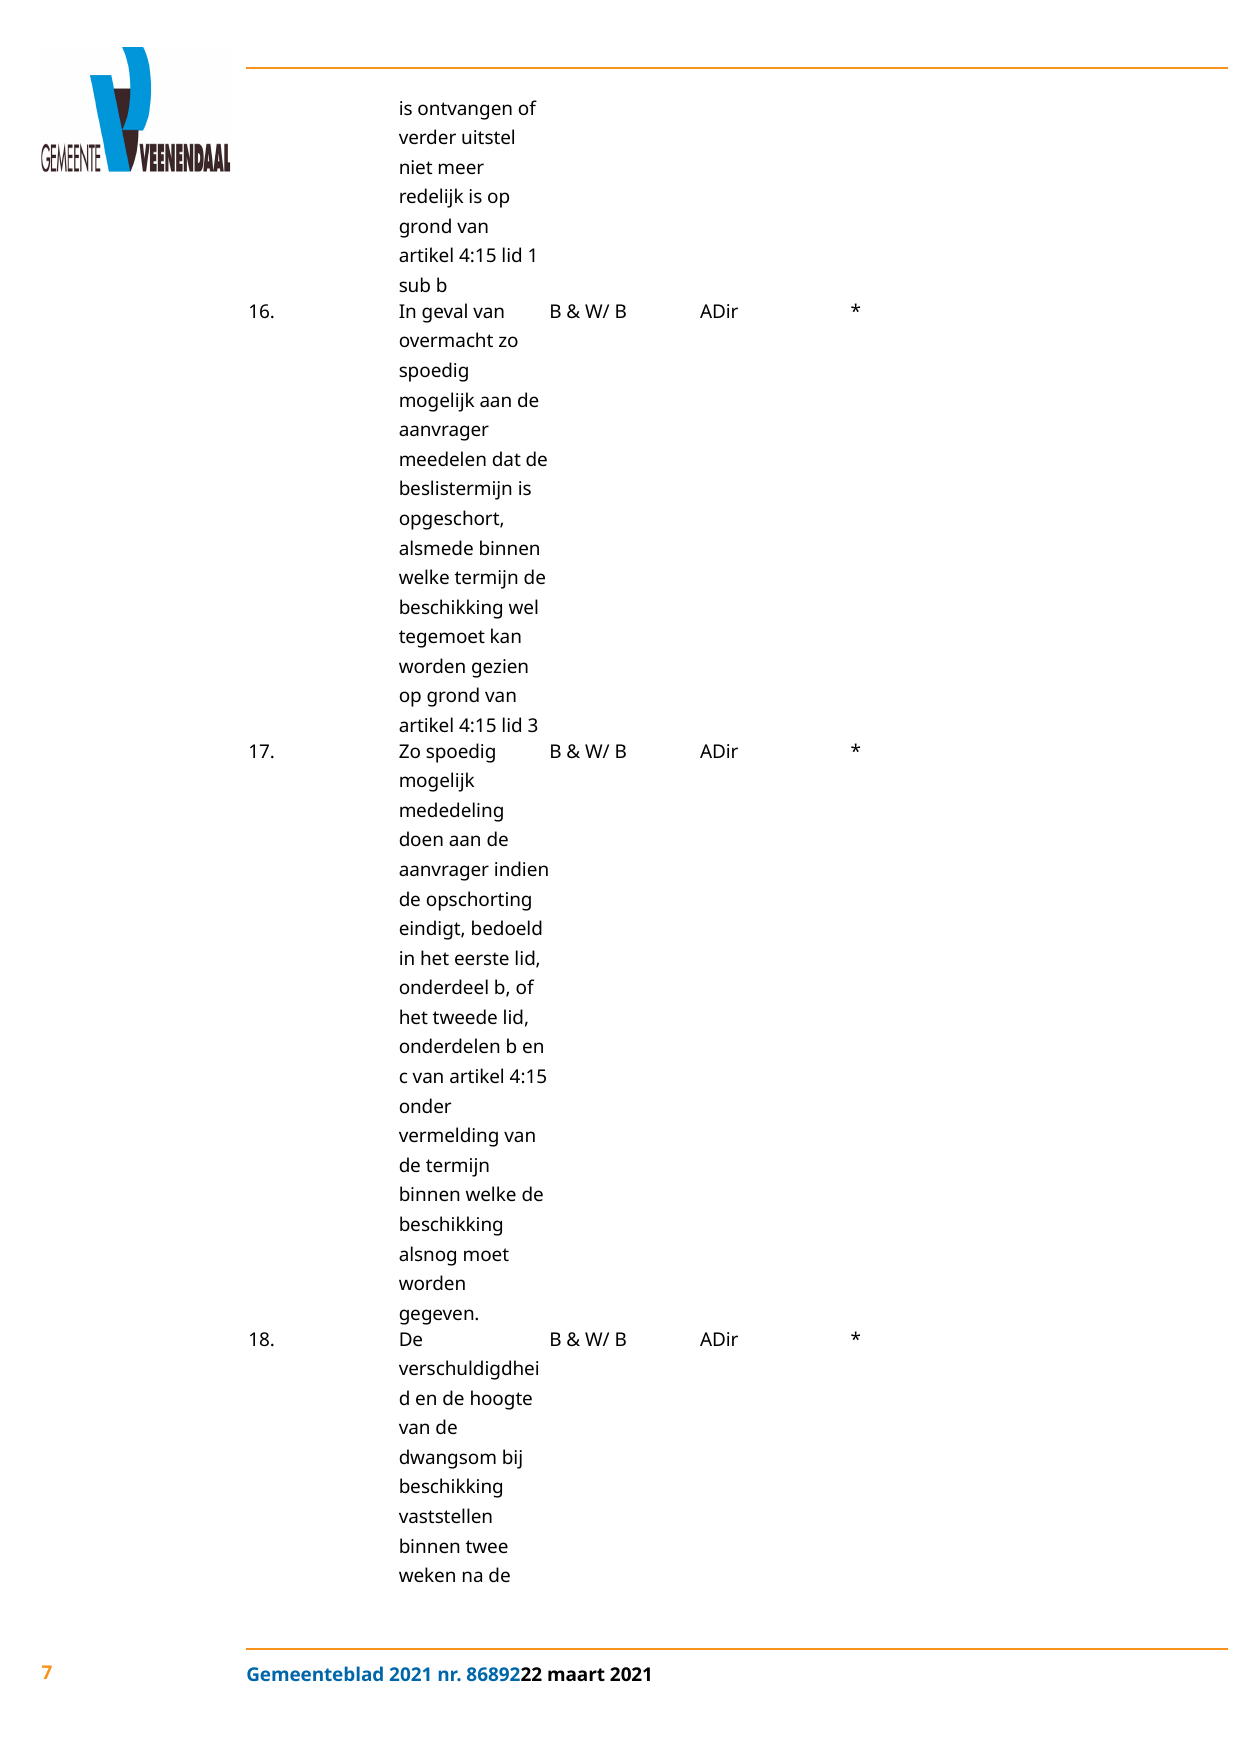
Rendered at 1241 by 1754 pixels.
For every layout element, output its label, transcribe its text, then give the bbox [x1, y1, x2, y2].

table_cell B & W/ B [549, 1326, 700, 1588]
table_cell [1001, 298, 1152, 738]
table_cell [850, 95, 1001, 298]
table_cell [248, 738, 398, 1326]
table_cell * [850, 298, 1001, 738]
table_cell [1001, 95, 1152, 298]
table_cell ADir [700, 298, 850, 738]
table_cell * [850, 1326, 1001, 1588]
table_cell ADir [700, 738, 850, 1326]
table_cell is ontvangen of verder uitstel niet meer redelijk is op grond van artikel 4:15 lid 1 sub b [399, 95, 549, 298]
picture [123, 47, 231, 172]
table_cell De verschuldigdheid en de hoogte van de dwangsom bij beschikking vaststellen binnen twee weken na de [399, 1326, 549, 1588]
picture [41, 47, 130, 172]
table_cell [248, 1326, 398, 1588]
table_cell ADir [700, 1326, 850, 1588]
table_cell [248, 95, 398, 298]
table_cell [1001, 1326, 1152, 1588]
table_cell [700, 95, 850, 298]
table_cell Zo spoedig mogelijk mededeling doen aan de aanvrager indien de opschorting eindigt, bedoeld in het eerste lid, onderdeel b, of het tweede lid, onderdelen b en c van artikel 4:15 onder vermelding van de termijn binnen welke de beschikking alsnog moet worden gegeven. [399, 738, 549, 1326]
table_cell [248, 298, 398, 738]
table_cell [549, 95, 700, 298]
table_cell In geval van overmacht zo spoedig mogelijk aan de aanvrager meedelen dat de beslistermijn is opgeschort, alsmede binnen welke termijn de beschikking wel tegemoet kan worden gezien op grond van artikel 4:15 lid 3 [399, 298, 549, 738]
table_cell * [850, 738, 1001, 1326]
table_cell [1001, 738, 1152, 1326]
table_cell B & W/ B [549, 298, 700, 738]
table_cell B & W/ B [549, 738, 700, 1326]
